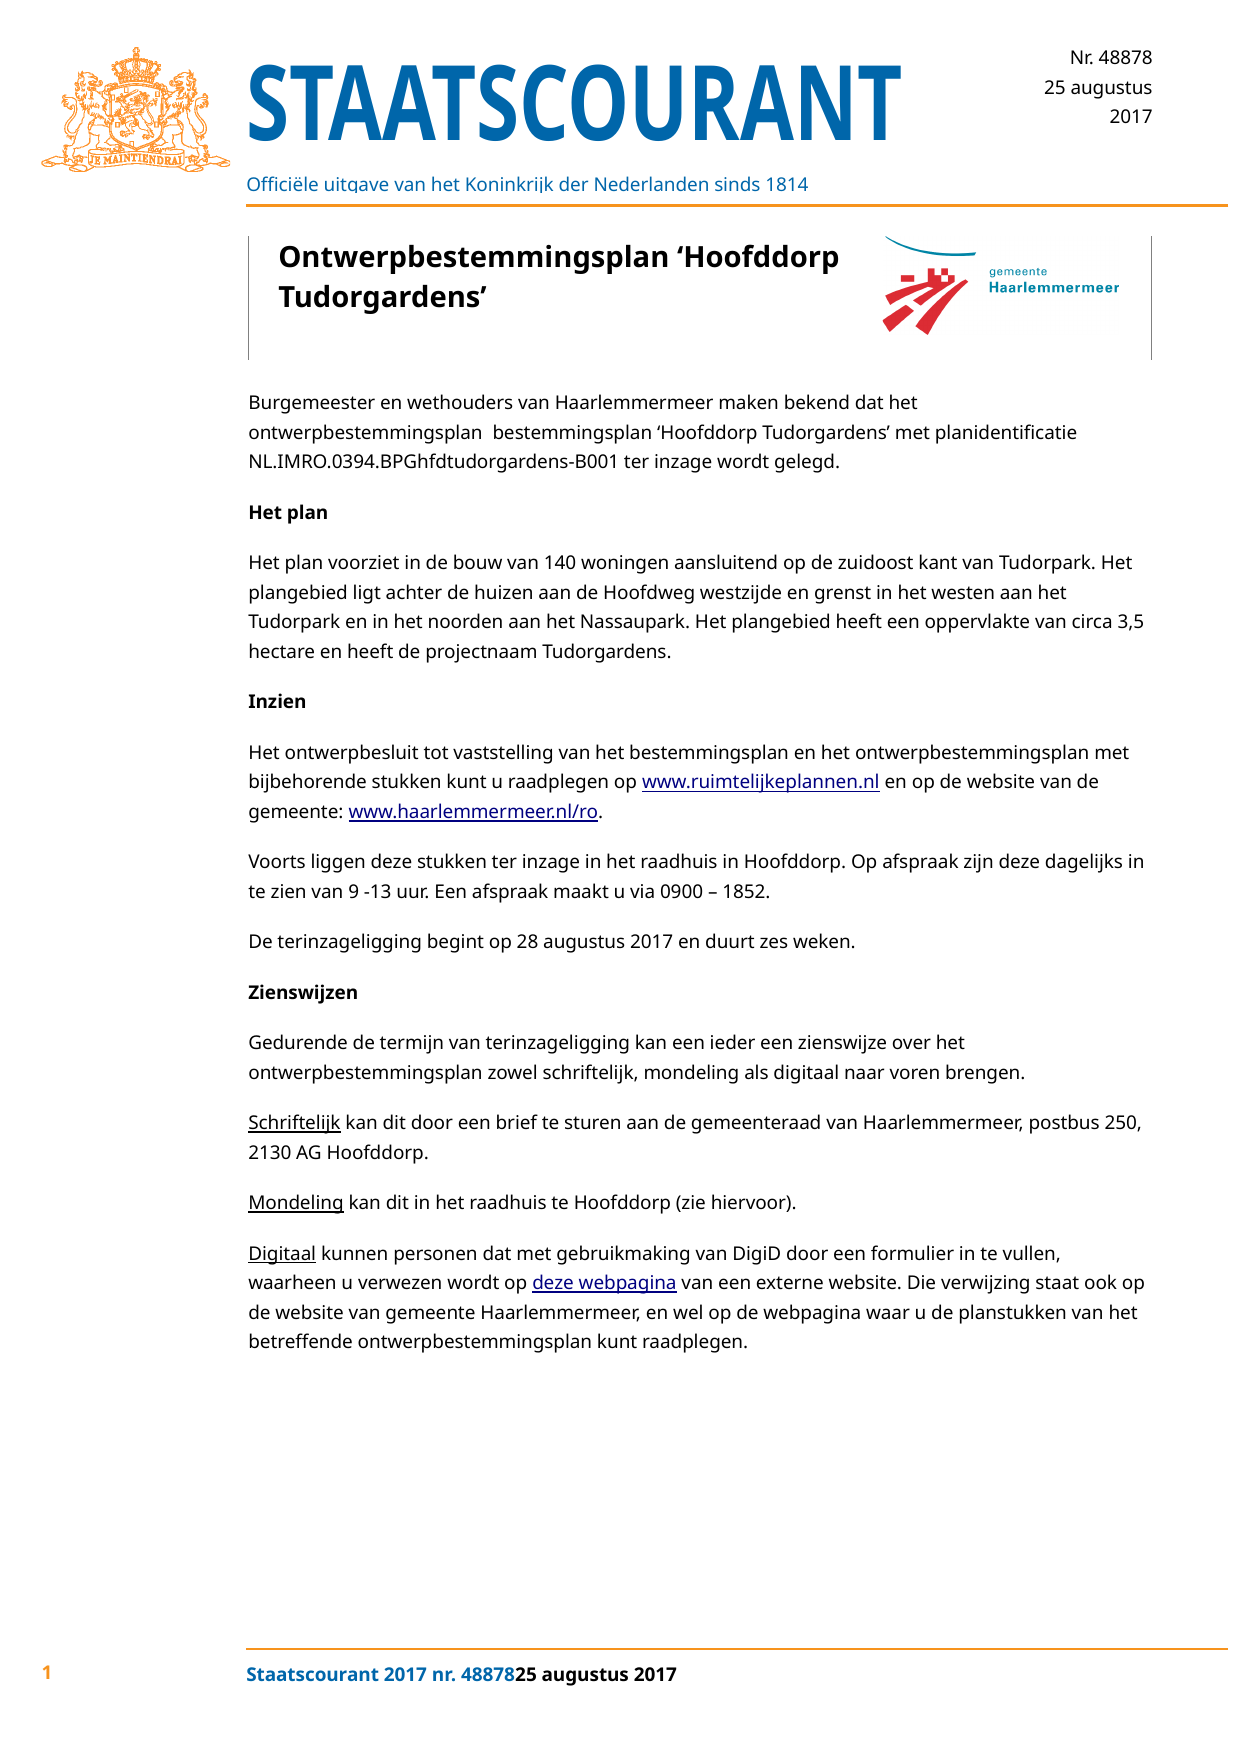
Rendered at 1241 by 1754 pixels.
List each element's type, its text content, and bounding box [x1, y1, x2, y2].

table_header [850, 236, 1151, 360]
text Het ontwerpbesluit tot vaststelling van het bestemmingsplan en het ontwerpbestemmingsplan met bijbehorende stukken kunt u raadplegen op www.ruimtelijkeplannen.nl en op de website van de gemeente: www.haarlemmermeer.nl/ro. [248, 739, 1152, 824]
text Het plan [248, 499, 1152, 525]
text Zienswijzen [248, 979, 1152, 1005]
text Voorts liggen deze stukken ter inzage in het raadhuis in Hoofddorp. Op afspraak zijn deze dagelijks in te zien van 9 -13 uur. Een afspraak maakt u via 0900 – 1852. [248, 849, 1152, 904]
text De terinzageligging begint op 28 augustus 2017 en duurt zes weken. [248, 929, 1152, 954]
text Gedurende de termijn van terinzageligging kan een ieder een zienswijze over het ontwerpbestemmingsplan zowel schriftelijk, mondeling als digitaal naar voren brengen. [248, 1029, 1152, 1085]
text Digitaal kunnen personen dat met gebruikmaking van DigiD door een formulier in te vullen, waarheen u verwezen wordt op deze webpagina van een externe website. Die verwijzing staat ook op de website van gemeente Haarlemmermeer, en wel op de webpagina waar u de planstukken van het betreffende ontwerpbestemmingsplan kunt raadplegen. [248, 1240, 1152, 1354]
picture [41, 47, 231, 172]
text Schriftelijk kan dit door een brief te sturen aan de gemeenteraad van Haarlemmermeer, postbus 250, 2130 AG Hoofddorp. [248, 1109, 1152, 1165]
text Mondeling kan dit in het raadhuis te Hoofddorp (zie hiervoor). [248, 1189, 1152, 1215]
text Burgemeester en wethouders van Haarlemmermeer maken bekend dat het ontwerpbestemmingsplan bestemmingsplan ‘Hoofddorp Tudorgardens’ met planidentificatie NL.IMRO.0394.BPGhfdtudorgardens-B001 ter inzage wordt gelegd. [248, 389, 1152, 474]
text Inzien [248, 689, 1152, 714]
text Het plan voorziet in de bouw van 140 woningen aansluitend op de zuidoost kant van Tudorpark. Het plangebied ligt achter de huizen aan de Hoofdweg westzijde en grenst in het westen aan het Tudorpark en in het noorden aan het Nassaupark. Het plangebied heeft een oppervlakte van circa 3,5 hectare en heeft de projectnaam Tudorgardens. [248, 549, 1152, 664]
picture [882, 236, 1119, 335]
table_header Ontwerpbestemmingsplan ‘Hoofddorp Tudorgardens’ [249, 236, 850, 360]
